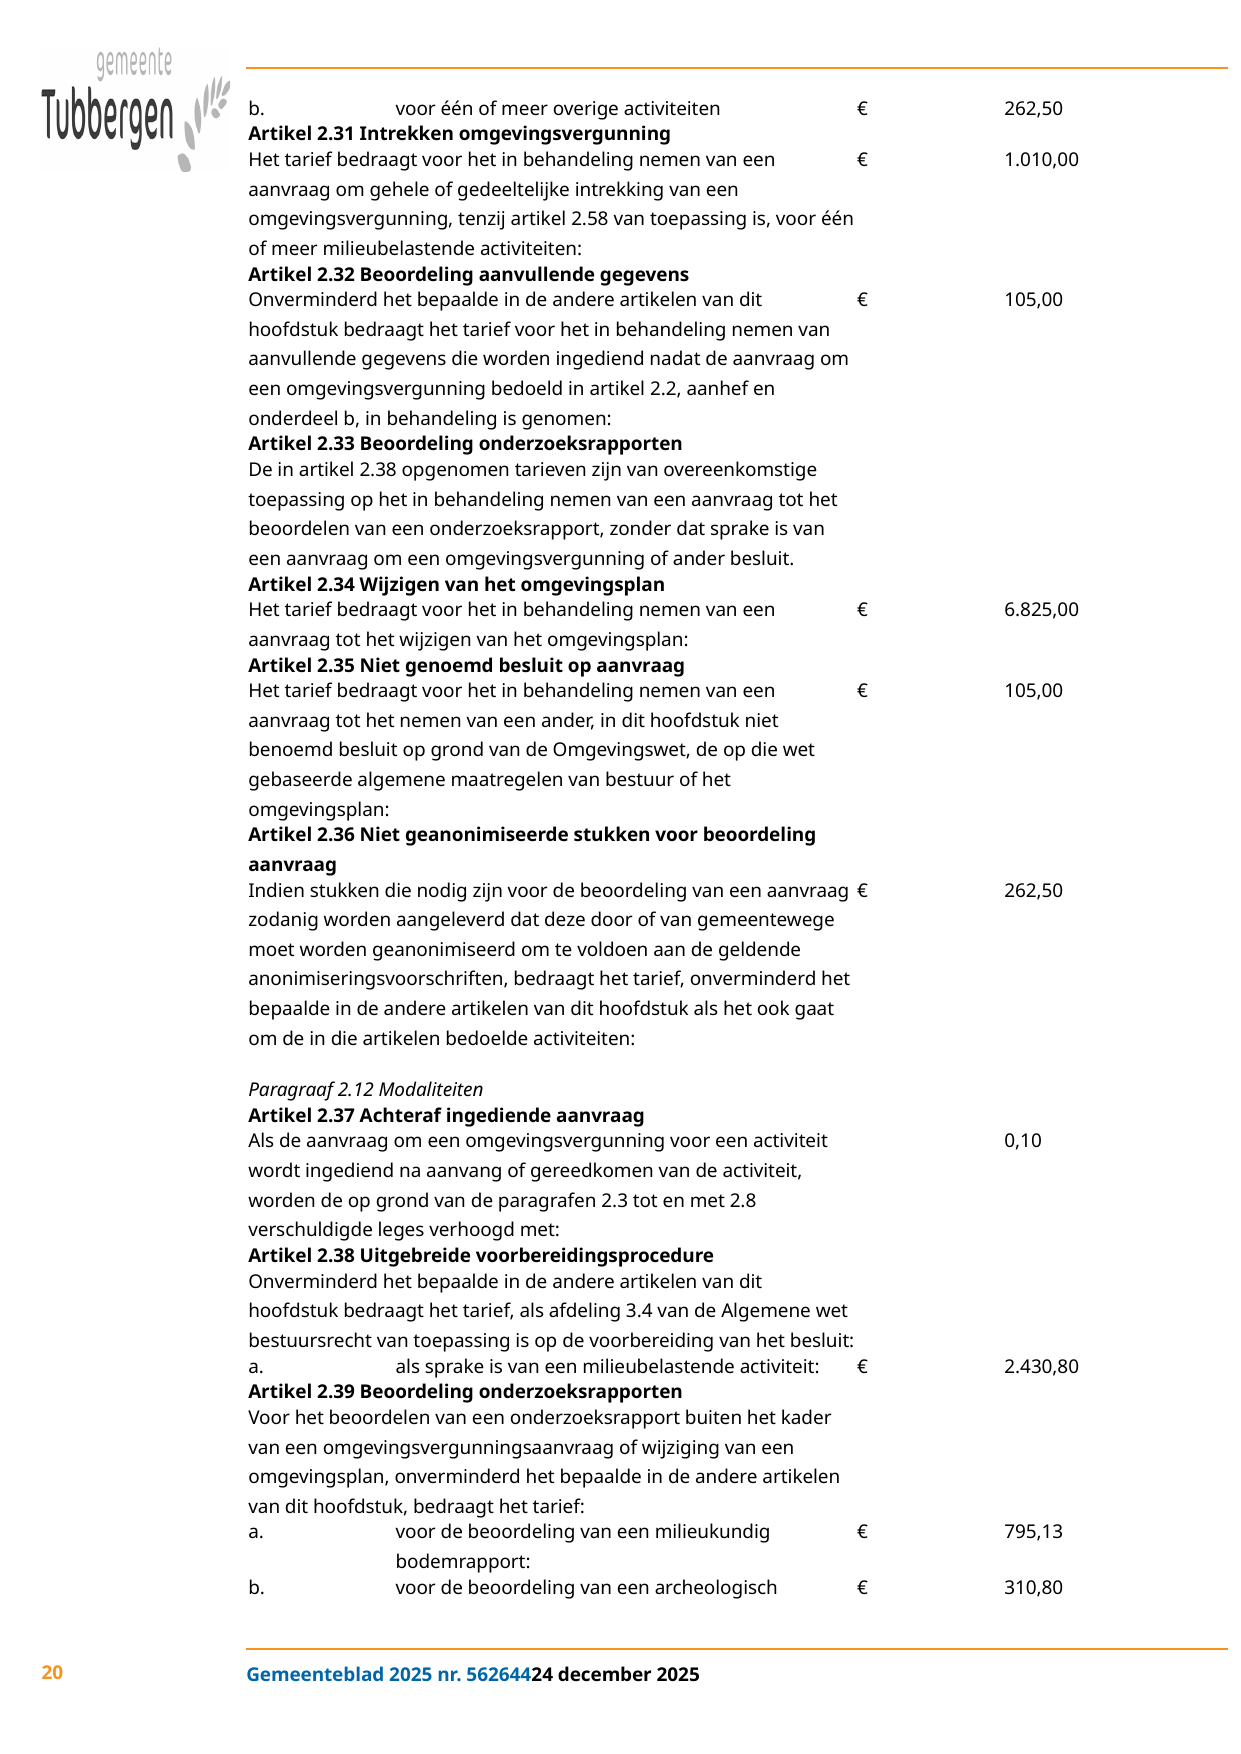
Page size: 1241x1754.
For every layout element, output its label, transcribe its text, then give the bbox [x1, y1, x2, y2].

table_cell € [857, 1353, 1004, 1378]
table_cell [857, 261, 1004, 286]
table_cell 2.430,80 [1004, 1353, 1152, 1378]
table_cell [857, 1076, 1004, 1102]
table_cell De in artikel 2.38 opgenomen tarieven zijn van overeenkomstige toepassing op het in behandeling nemen van een aanvraag tot het beoordelen van een onderzoeksrapport, zonder dat sprake is van een aanvraag om een omgevingsvergunning of ander besluit. [248, 456, 857, 571]
table_cell 1.010,00 [1004, 146, 1152, 261]
table_cell [857, 1128, 1004, 1242]
table_cell [857, 456, 1004, 571]
table_cell [1004, 1404, 1152, 1519]
table_cell [1004, 1076, 1152, 1102]
table_cell € [857, 146, 1004, 261]
table_cell b. [248, 1574, 395, 1600]
table_cell [1004, 822, 1152, 877]
table_cell [1004, 1051, 1152, 1076]
table_cell [857, 822, 1004, 877]
table_cell [1004, 456, 1152, 571]
table_cell Artikel 2.31 Intrekken omgevingsvergunning [248, 121, 857, 146]
table_cell Voor het beoordelen van een onderzoeksrapport buiten het kader van een omgevingsvergunningsaanvraag of wijziging van een omgevingsplan, onverminderd het bepaalde in de andere artikelen van dit hoofdstuk, bedraagt het tarief: [248, 1404, 857, 1519]
table_cell 105,00 [1004, 286, 1152, 431]
table_cell € [857, 95, 1004, 121]
table_cell Artikel 2.34 Wijzigen van het omgevingsplan [248, 571, 857, 596]
table_cell [857, 1051, 1004, 1076]
table_cell b. [248, 95, 395, 121]
table_cell [1004, 1379, 1152, 1404]
table_cell Onverminderd het bepaalde in de andere artikelen van dit hoofdstuk bedraagt het tarief, als afdeling 3.4 van de Algemene wet bestuursrecht van toepassing is op de voorbereiding van het besluit: [248, 1268, 857, 1353]
table_cell [1004, 261, 1152, 286]
table_cell [1004, 431, 1152, 456]
table_cell Paragraaf 2.12 Modaliteiten [248, 1076, 857, 1102]
table_cell Het tarief bedraagt voor het in behandeling nemen van een aanvraag om gehele of gedeeltelijke intrekking van een omgevingsvergunning, tenzij artikel 2.58 van toepassing is, voor één of meer milieubelastende activiteiten: [248, 146, 857, 261]
table_cell [1004, 1102, 1152, 1128]
table_cell [857, 1102, 1004, 1128]
table_cell [1004, 1268, 1152, 1353]
table_cell [1004, 1242, 1152, 1268]
table_cell Artikel 2.36 Niet geanonimiseerde stukken voor beoordeling aanvraag [248, 822, 857, 877]
table_cell [857, 571, 1004, 596]
table_cell voor één of meer overige activiteiten [395, 95, 857, 121]
table_cell Het tarief bedraagt voor het in behandeling nemen van een aanvraag tot het nemen van een ander, in dit hoofdstuk niet benoemd besluit op grond van de Omgevingswet, de op die wet gebaseerde algemene maatregelen van bestuur of het omgevingsplan: [248, 678, 857, 822]
table_cell als sprake is van een milieubelastende activiteit: [395, 1353, 857, 1378]
picture [41, 47, 231, 172]
table_cell € [857, 596, 1004, 652]
table_cell a. [248, 1353, 395, 1378]
table_cell € [857, 877, 1004, 1051]
table_cell a. [248, 1519, 395, 1574]
table_cell 105,00 [1004, 678, 1152, 822]
table_cell Artikel 2.37 Achteraf ingediende aanvraag [248, 1102, 857, 1128]
table_cell voor de beoordeling van een milieukundig bodemrapport: [395, 1519, 857, 1574]
table_cell € [857, 1519, 1004, 1574]
table_cell Artikel 2.39 Beoordeling onderzoeksrapporten [248, 1379, 857, 1404]
table_cell Artikel 2.38 Uitgebreide voorbereidingsprocedure [248, 1242, 857, 1268]
table_cell 262,50 [1004, 95, 1152, 121]
table_cell [248, 1051, 395, 1076]
table_cell Artikel 2.32 Beoordeling aanvullende gegevens [248, 261, 857, 286]
table_cell 795,13 [1004, 1519, 1152, 1574]
table_cell Artikel 2.33 Beoordeling onderzoeksrapporten [248, 431, 857, 456]
table_cell € [857, 1574, 1004, 1600]
table_cell Artikel 2.35 Niet genoemd besluit op aanvraag [248, 652, 857, 677]
table_cell € [857, 678, 1004, 822]
table_cell [1004, 652, 1152, 677]
table_cell [857, 1268, 1004, 1353]
table_cell [1004, 121, 1152, 146]
table_cell Onverminderd het bepaalde in de andere artikelen van dit hoofdstuk bedraagt het tarief voor het in behandeling nemen van aanvullende gegevens die worden ingediend nadat de aanvraag om een omgevingsvergunning bedoeld in artikel 2.2, aanhef en onderdeel b, in behandeling is genomen: [248, 286, 857, 431]
table_cell 6.825,00 [1004, 596, 1152, 652]
table_cell [857, 652, 1004, 677]
table_cell 0,10 [1004, 1128, 1152, 1242]
table_cell Als de aanvraag om een omgevingsvergunning voor een activiteit wordt ingediend na aanvang of gereedkomen van de activiteit, worden de op grond van de paragrafen 2.3 tot en met 2.8 verschuldigde leges verhoogd met: [248, 1128, 857, 1242]
table_cell [857, 1404, 1004, 1519]
table_cell [857, 121, 1004, 146]
table_cell [1004, 571, 1152, 596]
table_cell € [857, 286, 1004, 431]
table_cell Indien stukken die nodig zijn voor de beoordeling van een aanvraag zodanig worden aangeleverd dat deze door of van gemeentewege moet worden geanonimiseerd om te voldoen aan de geldende anonimiseringsvoorschriften, bedraagt het tarief, onverminderd het bepaalde in de andere artikelen van dit hoofdstuk als het ook gaat om de in die artikelen bedoelde activiteiten: [248, 877, 857, 1051]
table_cell [857, 1379, 1004, 1404]
table_cell Het tarief bedraagt voor het in behandeling nemen van een aanvraag tot het wijzigen van het omgevingsplan: [248, 596, 857, 652]
table_cell [857, 431, 1004, 456]
table_cell voor de beoordeling van een archeologisch [395, 1574, 857, 1600]
table_cell [395, 1051, 857, 1076]
table_cell [857, 1242, 1004, 1268]
table_cell 262,50 [1004, 877, 1152, 1051]
table_cell 310,80 [1004, 1574, 1152, 1600]
